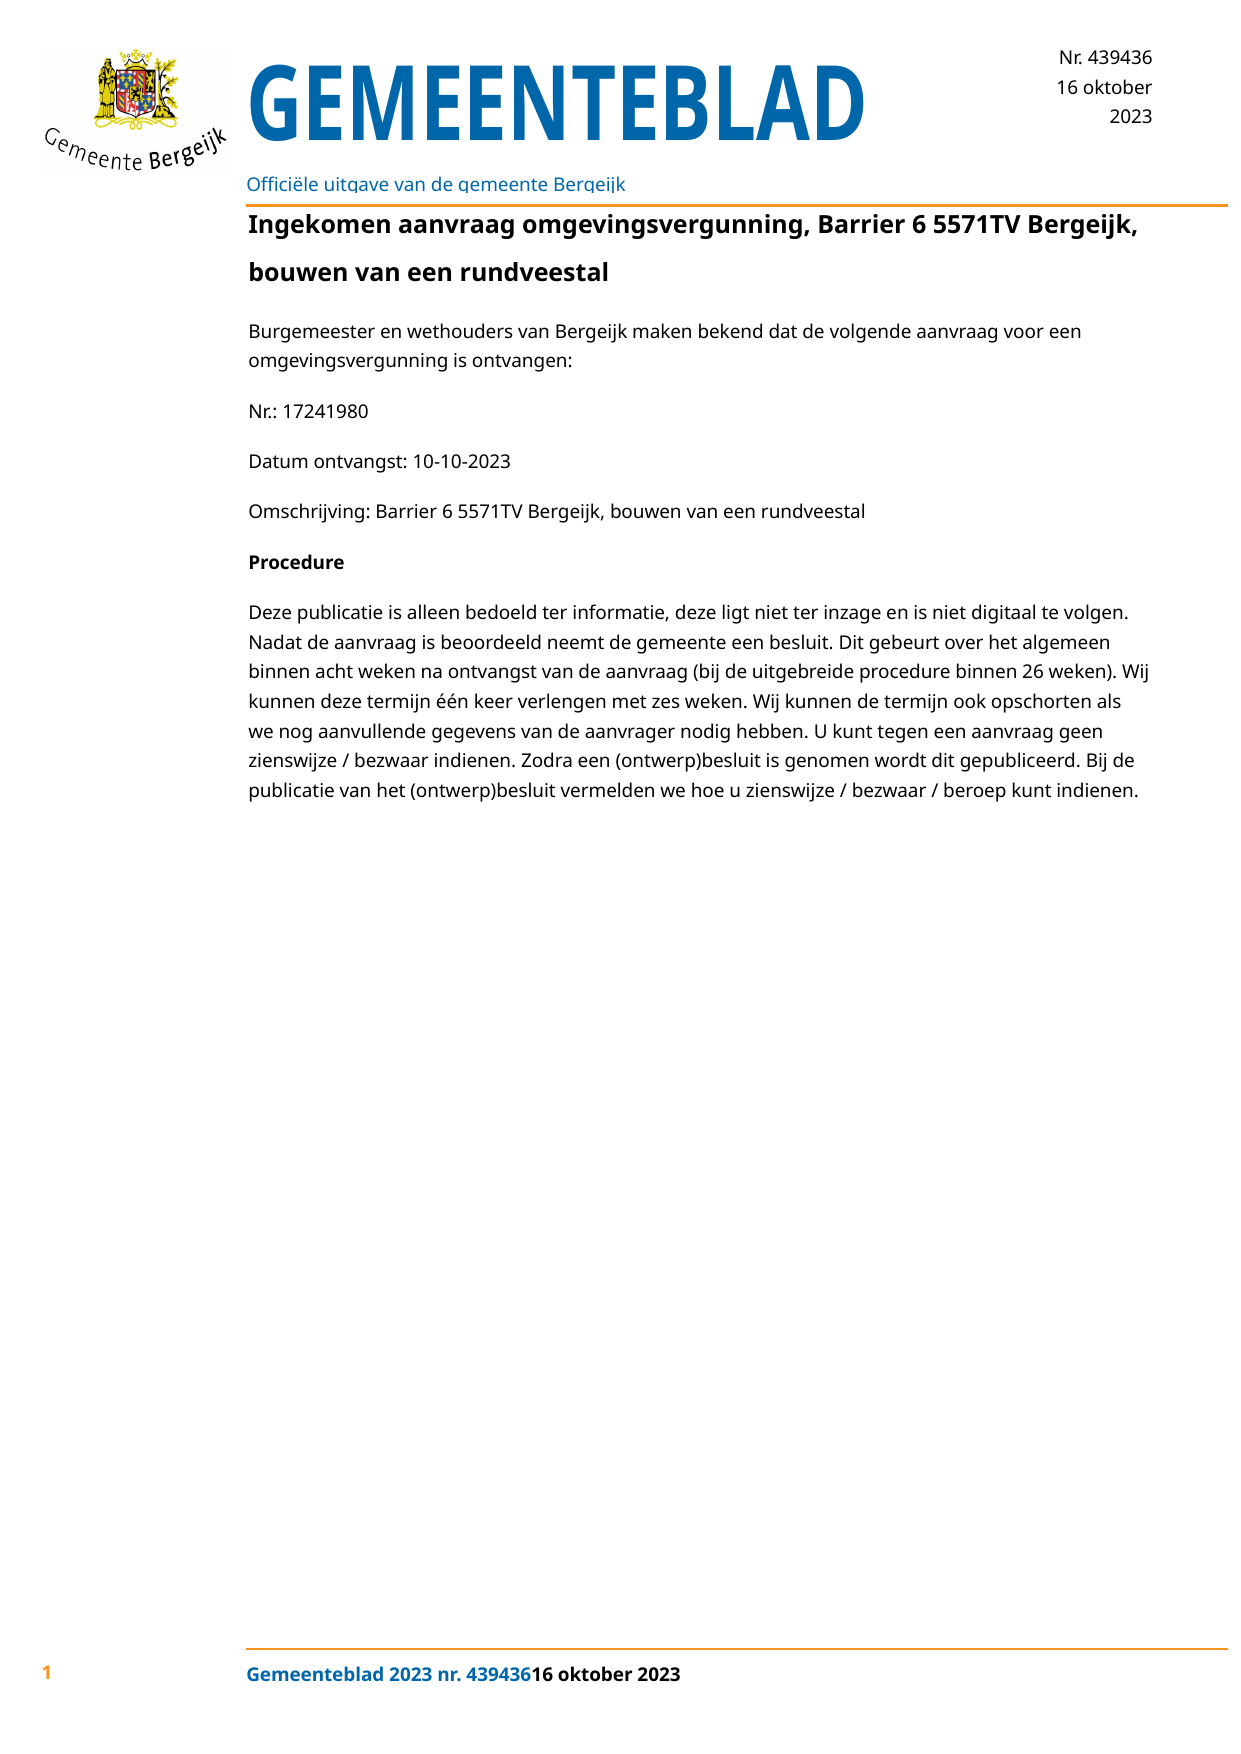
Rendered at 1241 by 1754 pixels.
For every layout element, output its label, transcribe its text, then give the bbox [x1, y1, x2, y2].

text Omschrijving: Barrier 6 5571TV Bergeijk, bouwen van een rundveestal [248, 499, 1152, 524]
text Deze publicatie is alleen bedoeld ter informatie, deze ligt niet ter inzage en is niet digitaal te volgen. Nadat de aanvraag is beoordeeld neemt de gemeente een besluit. Dit gebeurt over het algemeen binnen acht weken na ontvangst van de aanvraag (bij de uitgebreide procedure binnen 26 weken). Wij kunnen deze termijn één keer verlengen met zes weken. Wij kunnen de termijn ook opschorten als we nog aanvullende gegevens van de aanvrager nodig hebben. U kunt tegen een aanvraag geen zienswijze / bezwaar indienen. Zodra een (ontwerp)besluit is genomen wordt dit gepubliceerd. Bij de publicatie van het (ontwerp)besluit vermelden we hoe u zienswijze / bezwaar / beroep kunt indienen. [248, 599, 1152, 803]
text Burgemeester en wethouders van Bergeijk maken bekend dat de volgende aanvraag voor een omgevingsvergunning is ontvangen: [248, 318, 1152, 373]
text Nr.: 17241980 [248, 398, 1152, 424]
text Ingekomen aanvraag omgevingsvergunning, Barrier 6 5571TV Bergeijk, bouwen van een rundveestal [248, 207, 1152, 288]
text Datum ontvangst: 10-10-2023 [248, 448, 1152, 474]
text Procedure [248, 549, 1152, 575]
picture [41, 47, 231, 172]
